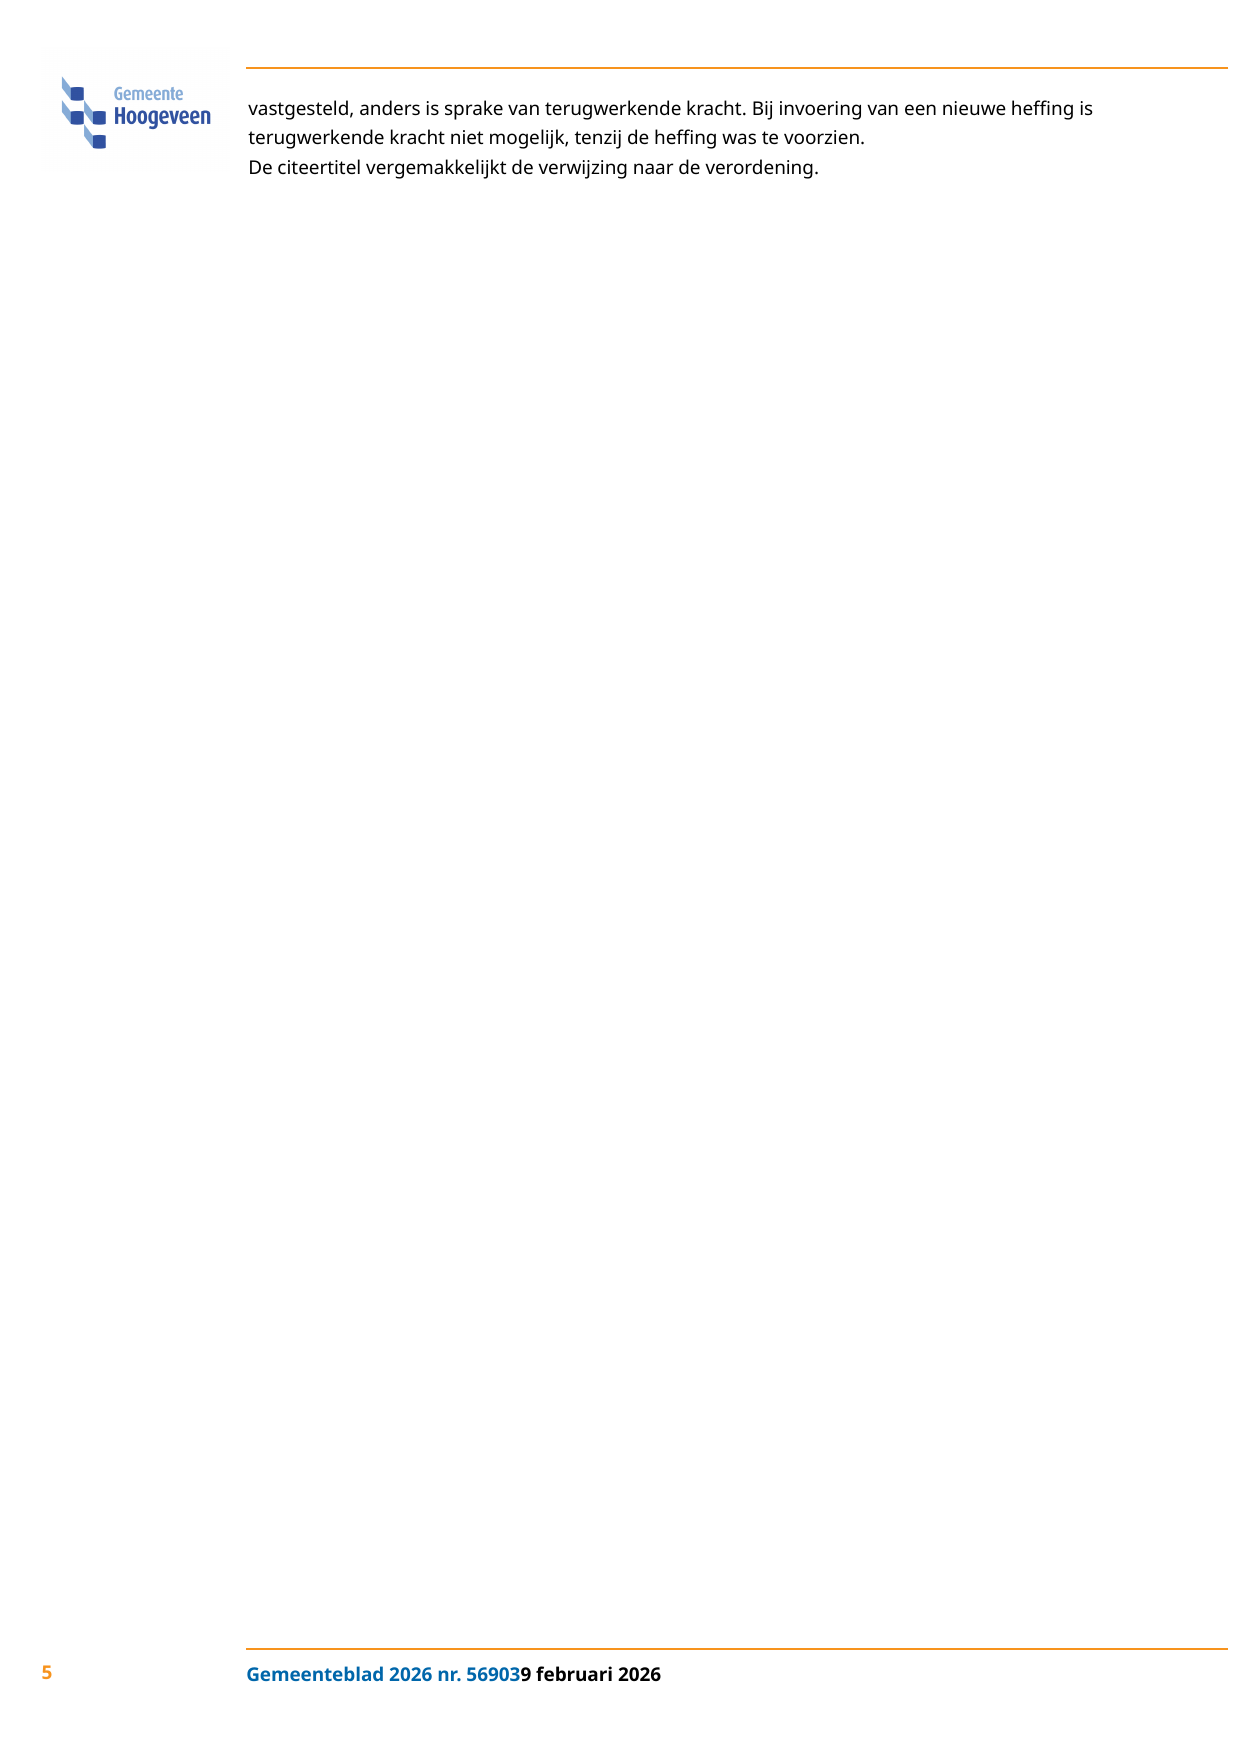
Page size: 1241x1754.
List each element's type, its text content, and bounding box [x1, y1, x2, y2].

text vastgesteld, anders is sprake van terugwerkende kracht. Bij invoering van een nieuwe heffing is terugwerkende kracht niet mogelijk, tenzij de heffing was te voorzien. [248, 95, 1152, 150]
text De citeertitel vergemakkelijkt de verwijzing naar de verordening. [248, 154, 1152, 180]
picture [41, 47, 231, 172]
